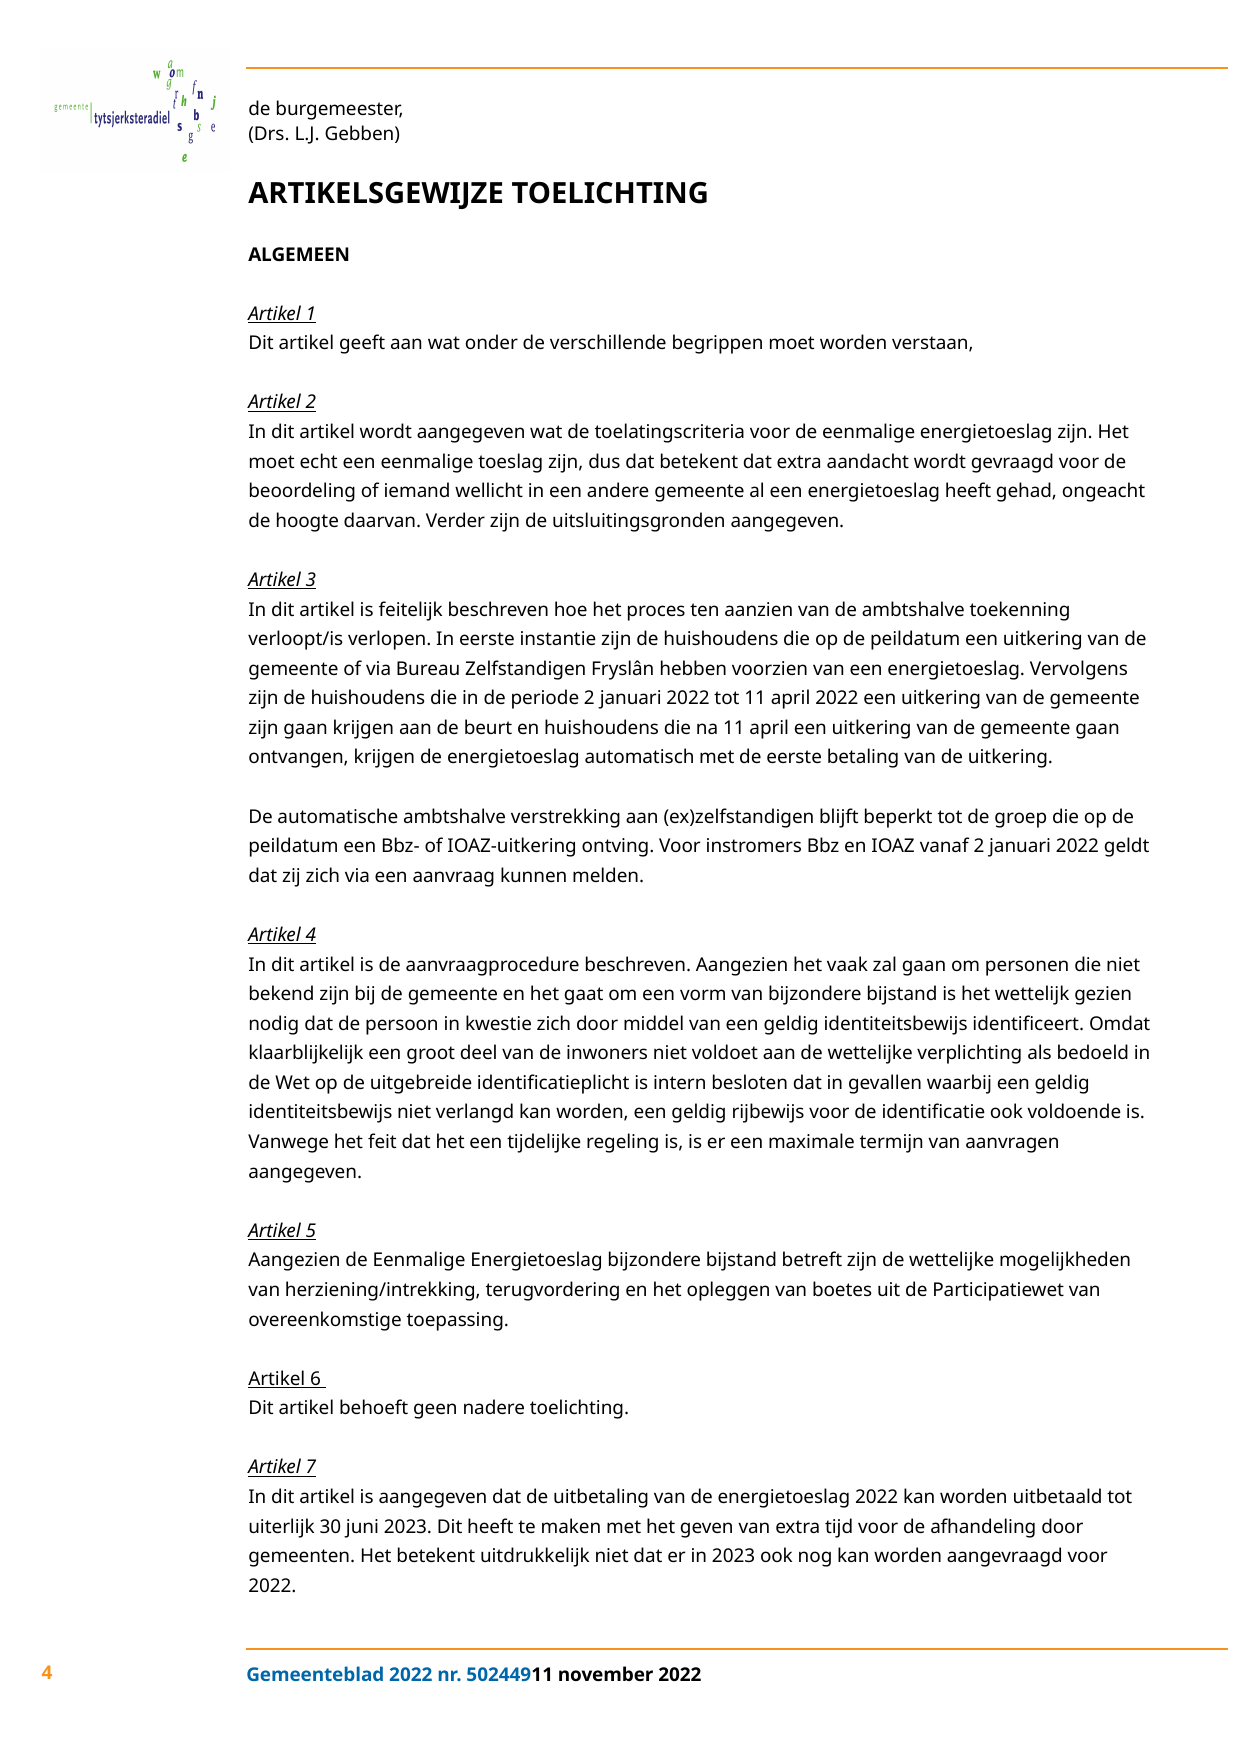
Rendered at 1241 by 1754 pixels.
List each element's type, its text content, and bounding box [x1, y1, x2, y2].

text de burgemeester, [248, 95, 1152, 121]
text Artikel 1 [248, 300, 1152, 326]
text De automatische ambtshalve verstrekking aan (ex)zelfstandigen blijft beperkt tot de groep die op de peildatum een Bbz- of IOAZ-uitkering ontving. Voor instromers Bbz en IOAZ vanaf 2 januari 2022 geldt dat zij zich via een aanvraag kunnen melden. [248, 803, 1152, 888]
text Artikel 2 [248, 389, 1152, 414]
text Artikel 7 [248, 1454, 1152, 1479]
text In dit artikel is aangegeven dat de uitbetaling van de energietoeslag 2022 kan worden uitbetaald tot uiterlijk 30 juni 2023. Dit heeft te maken met het geven van extra tijd voor de afhandeling door gemeenten. Het betekent uitdrukkelijk niet dat er in 2023 ook nog kan worden aangevraagd voor 2022. [248, 1483, 1152, 1598]
text Artikel 6 [248, 1365, 1152, 1391]
text Dit artikel behoeft geen nadere toelichting. [248, 1394, 1152, 1420]
text Artikel 3 [248, 566, 1152, 592]
text In dit artikel is de aanvraagprocedure beschreven. Aangezien het vaak zal gaan om personen die niet bekend zijn bij de gemeente en het gaat om een vorm van bijzondere bijstand is het wettelijk gezien nodig dat de persoon in kwestie zich door middel van een geldig identiteitsbewijs identificeert. Omdat klaarblijkelijk een groot deel van de inwoners niet voldoet aan de wettelijke verplichting als bedoeld in de Wet op de uitgebreide identificatieplicht is intern besloten dat in gevallen waarbij een geldig identiteitsbewijs niet verlangd kan worden, een geldig rijbewijs voor de identificatie ook voldoende is. Vanwege het feit dat het een tijdelijke regeling is, is er een maximale termijn van aanvragen aangegeven. [248, 951, 1152, 1184]
text (Drs. L.J. Gebben) [248, 121, 1152, 146]
text Aangezien de Eenmalige Energietoeslag bijzondere bijstand betreft zijn de wettelijke mogelijkheden van herziening/intrekking, terugvordering en het opleggen van boetes uit de Participatiewet van overeenkomstige toepassing. [248, 1247, 1152, 1332]
text Artikel 4 [248, 921, 1152, 947]
text Artikel 5 [248, 1217, 1152, 1243]
text ALGEMEEN [248, 241, 1152, 267]
text Dit artikel geeft aan wat onder de verschillende begrippen moet worden verstaan, [248, 329, 1152, 355]
text In dit artikel is feitelijk beschreven hoe het proces ten aanzien van de ambtshalve toekenning verloopt/is verlopen. In eerste instantie zijn de huishoudens die op de peildatum een uitkering van de gemeente of via Bureau Zelfstandigen Fryslân hebben voorzien van een energietoeslag. Vervolgens zijn de huishoudens die in de periode 2 januari 2022 tot 11 april 2022 een uitkering van de gemeente zijn gaan krijgen aan de beurt en huishoudens die na 11 april een uitkering van de gemeente gaan ontvangen, krijgen de energietoeslag automatisch met de eerste betaling van de uitkering. [248, 596, 1152, 769]
text ARTIKELSGEWIJZE TOELICHTING [248, 172, 1152, 212]
text In dit artikel wordt aangegeven wat de toelatingscriteria voor de eenmalige energietoeslag zijn. Het moet echt een eenmalige toeslag zijn, dus dat betekent dat extra aandacht wordt gevraagd voor de beoordeling of iemand wellicht in een andere gemeente al een energietoeslag heeft gehad, ongeacht de hoogte daarvan. Verder zijn de uitsluitingsgronden aangegeven. [248, 418, 1152, 533]
picture [41, 47, 231, 172]
